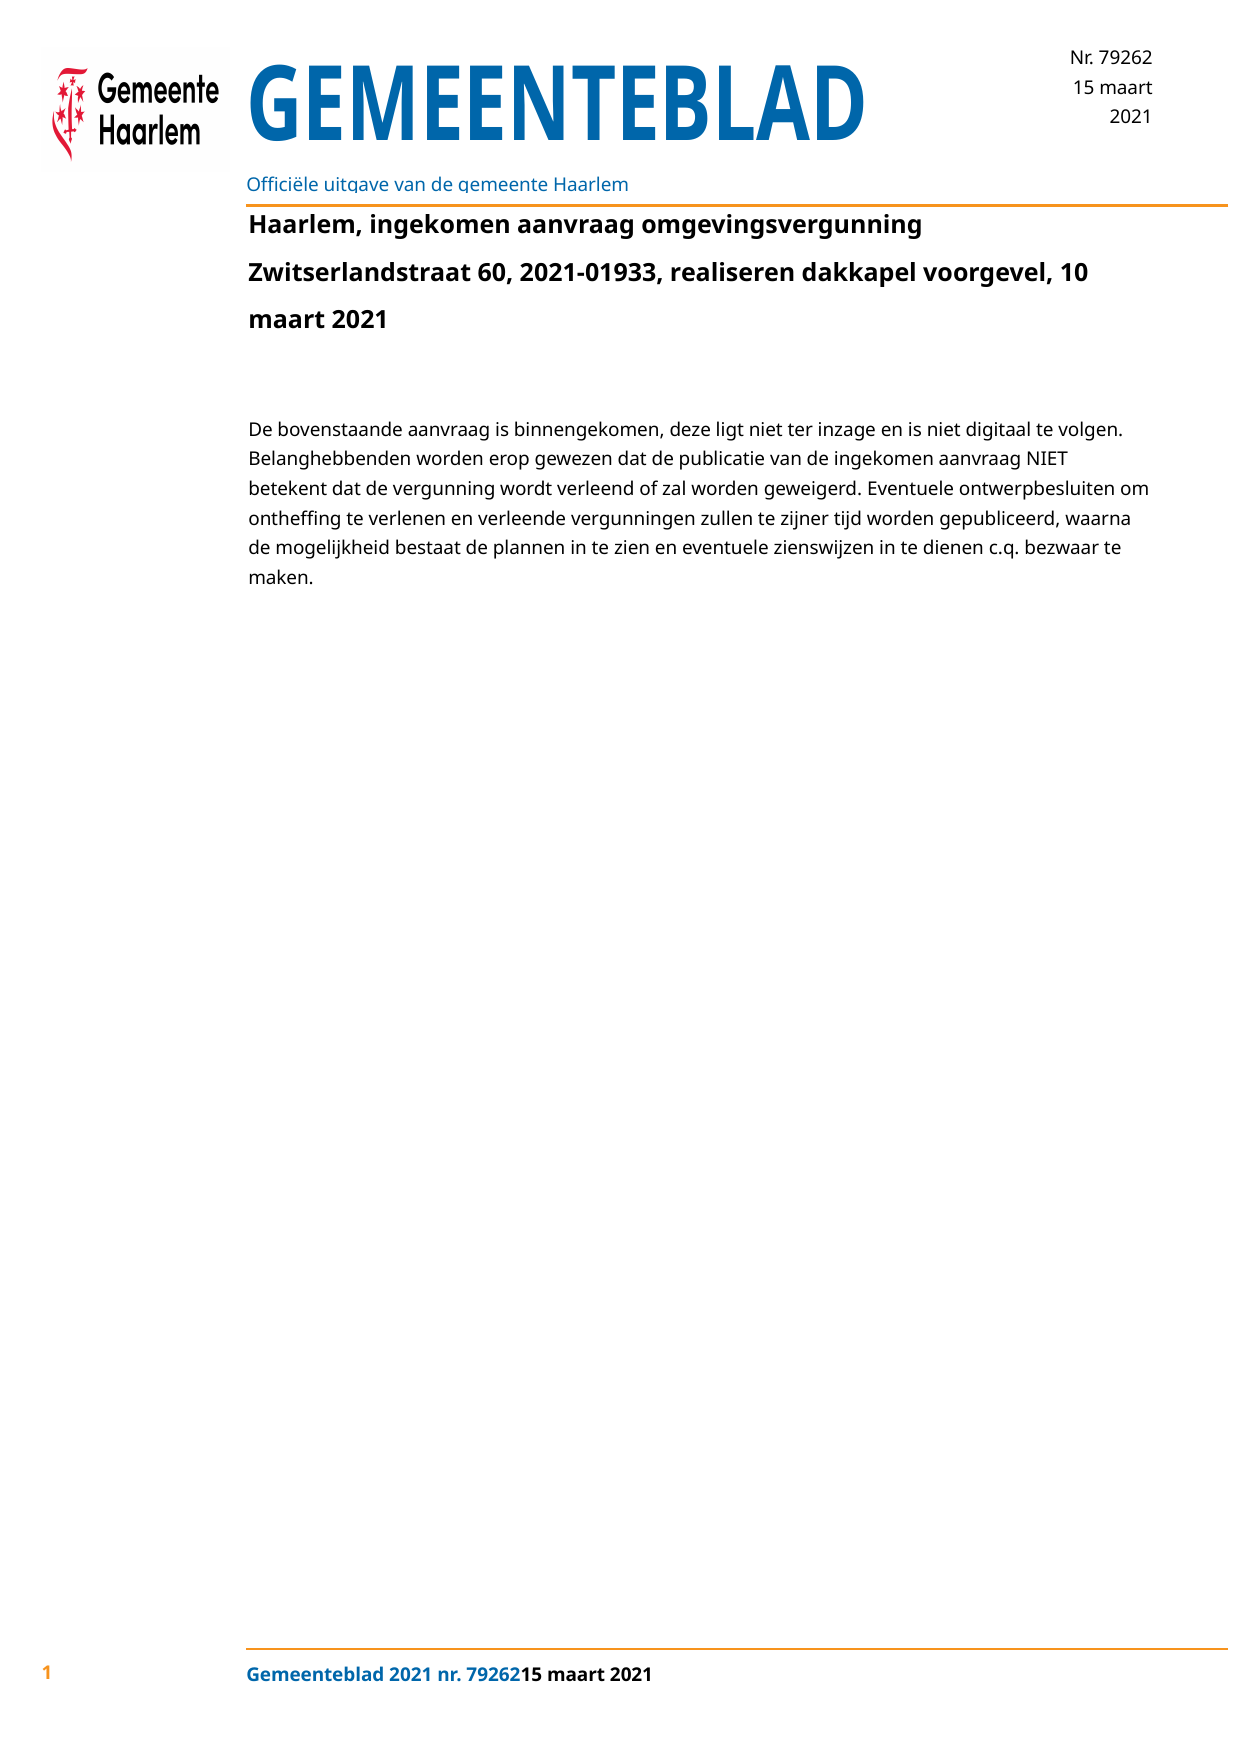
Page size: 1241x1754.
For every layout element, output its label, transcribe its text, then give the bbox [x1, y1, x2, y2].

text Haarlem, ingekomen aanvraag omgevingsvergunning Zwitserlandstraat 60, 2021-01933, realiseren dakkapel voorgevel, 10 maart 2021 [248, 207, 1152, 336]
text De bovenstaande aanvraag is binnengekomen, deze ligt niet ter inzage en is niet digitaal te volgen. Belanghebbenden worden erop gewezen dat de publicatie van de ingekomen aanvraag NIET betekent dat de vergunning wordt verleend of zal worden geweigerd. Eventuele ontwerpbesluiten om ontheffing te verlenen en verleende vergunningen zullen te zijner tijd worden gepubliceerd, waarna de mogelijkheid bestaat de plannen in te zien en eventuele zienswijzen in te dienen c.q. bezwaar te maken. [248, 416, 1152, 589]
picture [41, 47, 231, 172]
